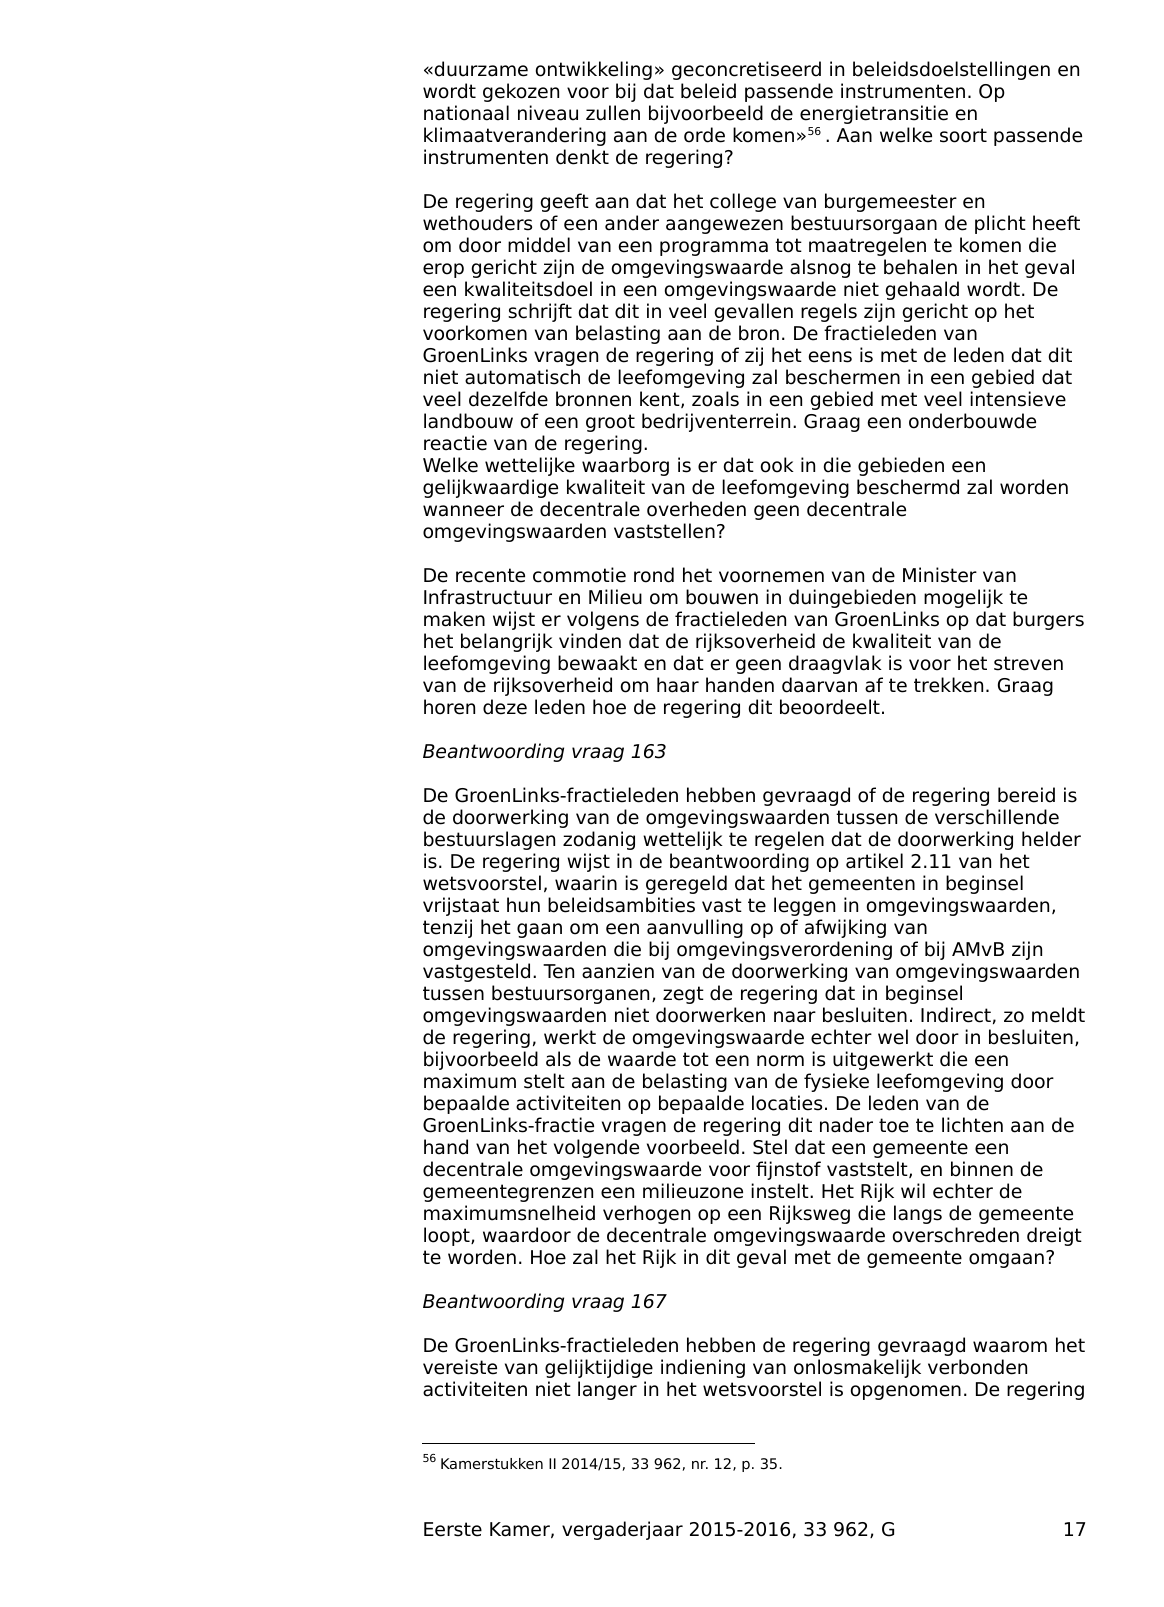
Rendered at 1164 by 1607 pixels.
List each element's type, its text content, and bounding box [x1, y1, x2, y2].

text De recente commotie rond het voornemen van de Minister van Infrastructuur en Milieu om bouwen in duingebieden mogelijk te maken wijst er volgens de fractieleden van GroenLinks op dat burgers het belangrijk vinden dat de rijksoverheid de kwaliteit van de leefomgeving bewaakt en dat er geen draagvlak is voor het streven van de rijksoverheid om haar handen daarvan af te trekken. Graag horen deze leden hoe de regering dit beoordeelt. [422, 565, 1087, 719]
text Welke wettelijke waarborg is er dat ook in die gebieden een gelijkwaardige kwaliteit van de leefomgeving beschermd zal worden wanneer de decentrale overheden geen decentrale omgevingswaarden vaststellen? [422, 455, 1087, 543]
text «duurzame ontwikkeling» geconcretiseerd in beleidsdoelstellingen en wordt gekozen voor bij dat beleid passende instrumenten. Op nationaal niveau zullen bijvoorbeeld de energietransitie en klimaatverandering aan de orde komen». Aan welke soort passende instrumenten denkt de regering? [422, 59, 1087, 169]
text De regering geeft aan dat het college van burgemeester en wethouders of een ander aangewezen bestuursorgaan de plicht heeft om door middel van een programma tot maatregelen te komen die erop gericht zijn de omgevingswaarde alsnog te behalen in het geval een kwaliteitsdoel in een omgevingswaarde niet gehaald wordt. De regering schrijft dat dit in veel gevallen regels zijn gericht op het voorkomen van belasting aan de bron. De fractieleden van GroenLinks vragen de regering of zij het eens is met de leden dat dit niet automatisch de leefomgeving zal beschermen in een gebied dat veel dezelfde bronnen kent, zoals in een gebied met veel intensieve landbouw of een groot bedrijventerrein. Graag een onderbouwde reactie van de regering. [422, 191, 1087, 455]
text De GroenLinks-fractieleden hebben de regering gevraagd waarom het vereiste van gelijktijdige indiening van onlosmakelijk verbonden activiteiten niet langer in het wetsvoorstel is opgenomen. De regering [422, 1335, 1087, 1401]
subtitle Beantwoording vraag 163 [422, 741, 1087, 763]
text De GroenLinks-fractieleden hebben gevraagd of de regering bereid is de doorwerking van de omgevingswaarden tussen de verschillende bestuurslagen zodanig wettelijk te regelen dat de doorwerking helder is. De regering wijst in de beantwoording op artikel 2.11 van het wetsvoorstel, waarin is geregeld dat het gemeenten in beginsel vrijstaat hun beleidsambities vast te leggen in omgevingswaarden, tenzij het gaan om een aanvulling op of afwijking van omgevingswaarden die bij omgevingsverordening of bij AMvB zijn vastgesteld. Ten aanzien van de doorwerking van omgevingswaarden tussen bestuursorganen, zegt de regering dat in beginsel omgevingswaarden niet doorwerken naar besluiten. Indirect, zo meldt de regering, werkt de omgevingswaarde echter wel door in besluiten, bijvoorbeeld als de waarde tot een norm is uitgewerkt die een maximum stelt aan de belasting van de fysieke leefomgeving door bepaalde activiteiten op bepaalde locaties. De leden van de GroenLinks-fractie vragen de regering dit nader toe te lichten aan de hand van het volgende voorbeeld. Stel dat een gemeente een decentrale omgevingswaarde voor fijnstof vaststelt, en binnen de gemeentegrenzen een milieuzone instelt. Het Rijk wil echter de maximumsnelheid verhogen op een Rijksweg die langs de gemeente loopt, waardoor de decentrale omgevingswaarde overschreden dreigt te worden. Hoe zal het Rijk in dit geval met de gemeente omgaan? [422, 785, 1087, 1269]
text Kamerstukken II 2014/15, 33 962, nr. 12, p. 35. [422, 1452, 1087, 1474]
subtitle Beantwoording vraag 167 [422, 1291, 1087, 1313]
